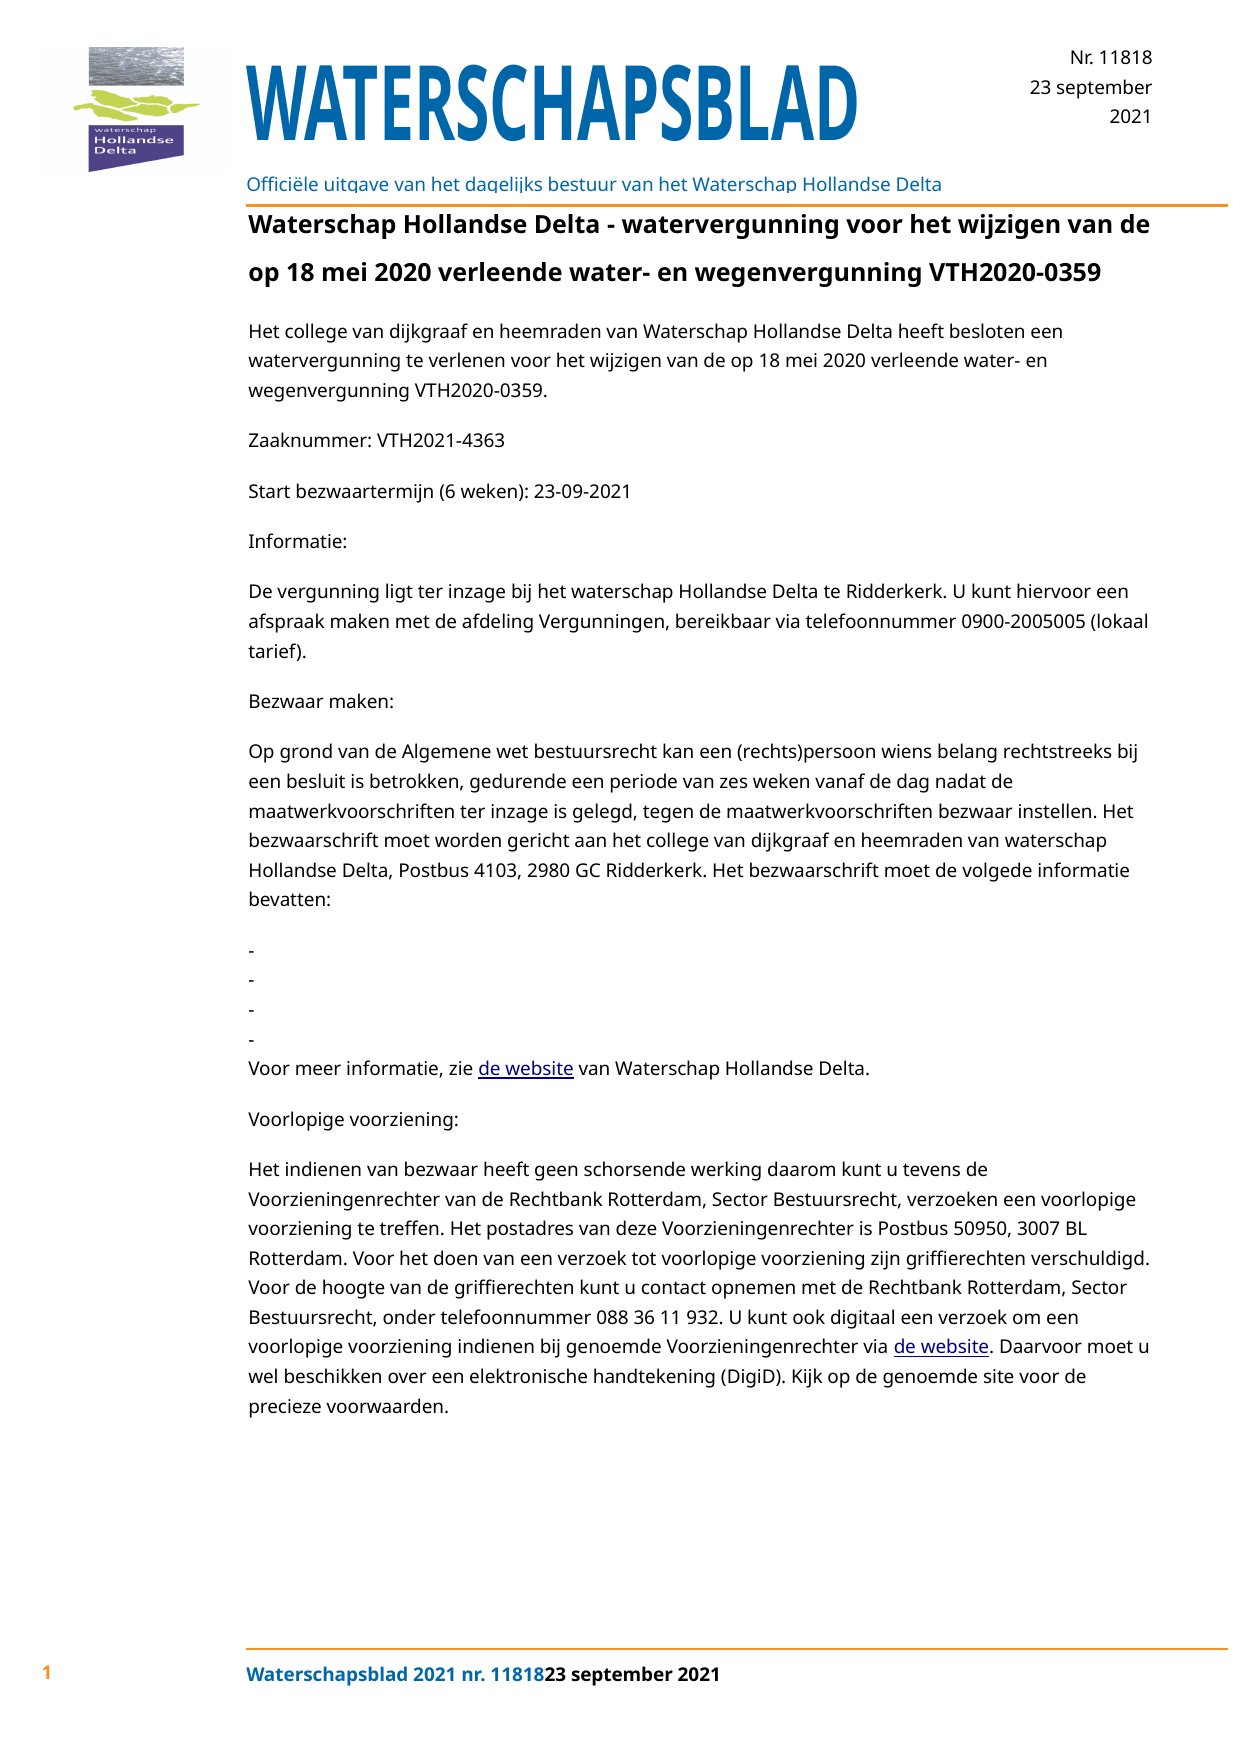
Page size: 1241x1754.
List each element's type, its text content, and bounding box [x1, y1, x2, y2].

text De vergunning ligt ter inzage bij het waterschap Hollandse Delta te Ridderkerk. U kunt hiervoor een afspraak maken met de afdeling Vergunningen, bereikbaar via telefoonnummer 0900-2005005 (lokaal tarief). [248, 579, 1152, 664]
picture [41, 47, 231, 172]
text Voorlopige voorziening: [248, 1106, 1152, 1132]
text Waterschap Hollandse Delta - watervergunning voor het wijzigen van de op 18 mei 2020 verleende water- en wegenvergunning VTH2020-0359 [248, 207, 1152, 288]
text Het college van dijkgraaf en heemraden van Waterschap Hollandse Delta heeft besloten een watervergunning te verlenen voor het wijzigen van de op 18 mei 2020 verleende water- en wegenvergunning VTH2020-0359. [248, 318, 1152, 403]
text Op grond van de Algemene wet bestuursrecht kan een (rechts)persoon wiens belang rechtstreeks bij een besluit is betrokken, gedurende een periode van zes weken vanaf de dag nadat de maatwerkvoorschriften ter inzage is gelegd, tegen de maatwerkvoorschriften bezwaar instellen. Het bezwaarschrift moet worden gericht aan het college van dijkgraaf en heemraden van waterschap Hollandse Delta, Postbus 4103, 2980 GC Ridderkerk. Het bezwaarschrift moet de volgede informatie bevatten: [248, 739, 1152, 912]
text Het indienen van bezwaar heeft geen schorsende werking daarom kunt u tevens de Voorzieningenrechter van de Rechtbank Rotterdam, Sector Bestuursrecht, verzoeken een voorlopige voorziening te treffen. Het postadres van deze Voorzieningenrechter is Postbus 50950, 3007 BL Rotterdam. Voor het doen van een verzoek tot voorlopige voorziening zijn griffierechten verschuldigd. Voor de hoogte van de griffierechten kunt u contact opnemen met de Rechtbank Rotterdam, Sector Bestuursrecht, onder telefoonnummer 088 36 11 932. U kunt ook digitaal een verzoek om een voorlopige voorziening indienen bij genoemde Voorzieningenrechter via de website. Daarvoor moet u wel beschikken over een elektronische handtekening (DigiD). Kijk op de genoemde site voor de precieze voorwaarden. [248, 1156, 1152, 1419]
text Start bezwaartermijn (6 weken): 23-09-2021 [248, 478, 1152, 504]
text Voor meer informatie, zie de website van Waterschap Hollandse Delta. [248, 1055, 1152, 1081]
text Zaaknummer: VTH2021-4363 [248, 427, 1152, 453]
text Bezwaar maken: [248, 688, 1152, 714]
text Informatie: [248, 528, 1152, 554]
